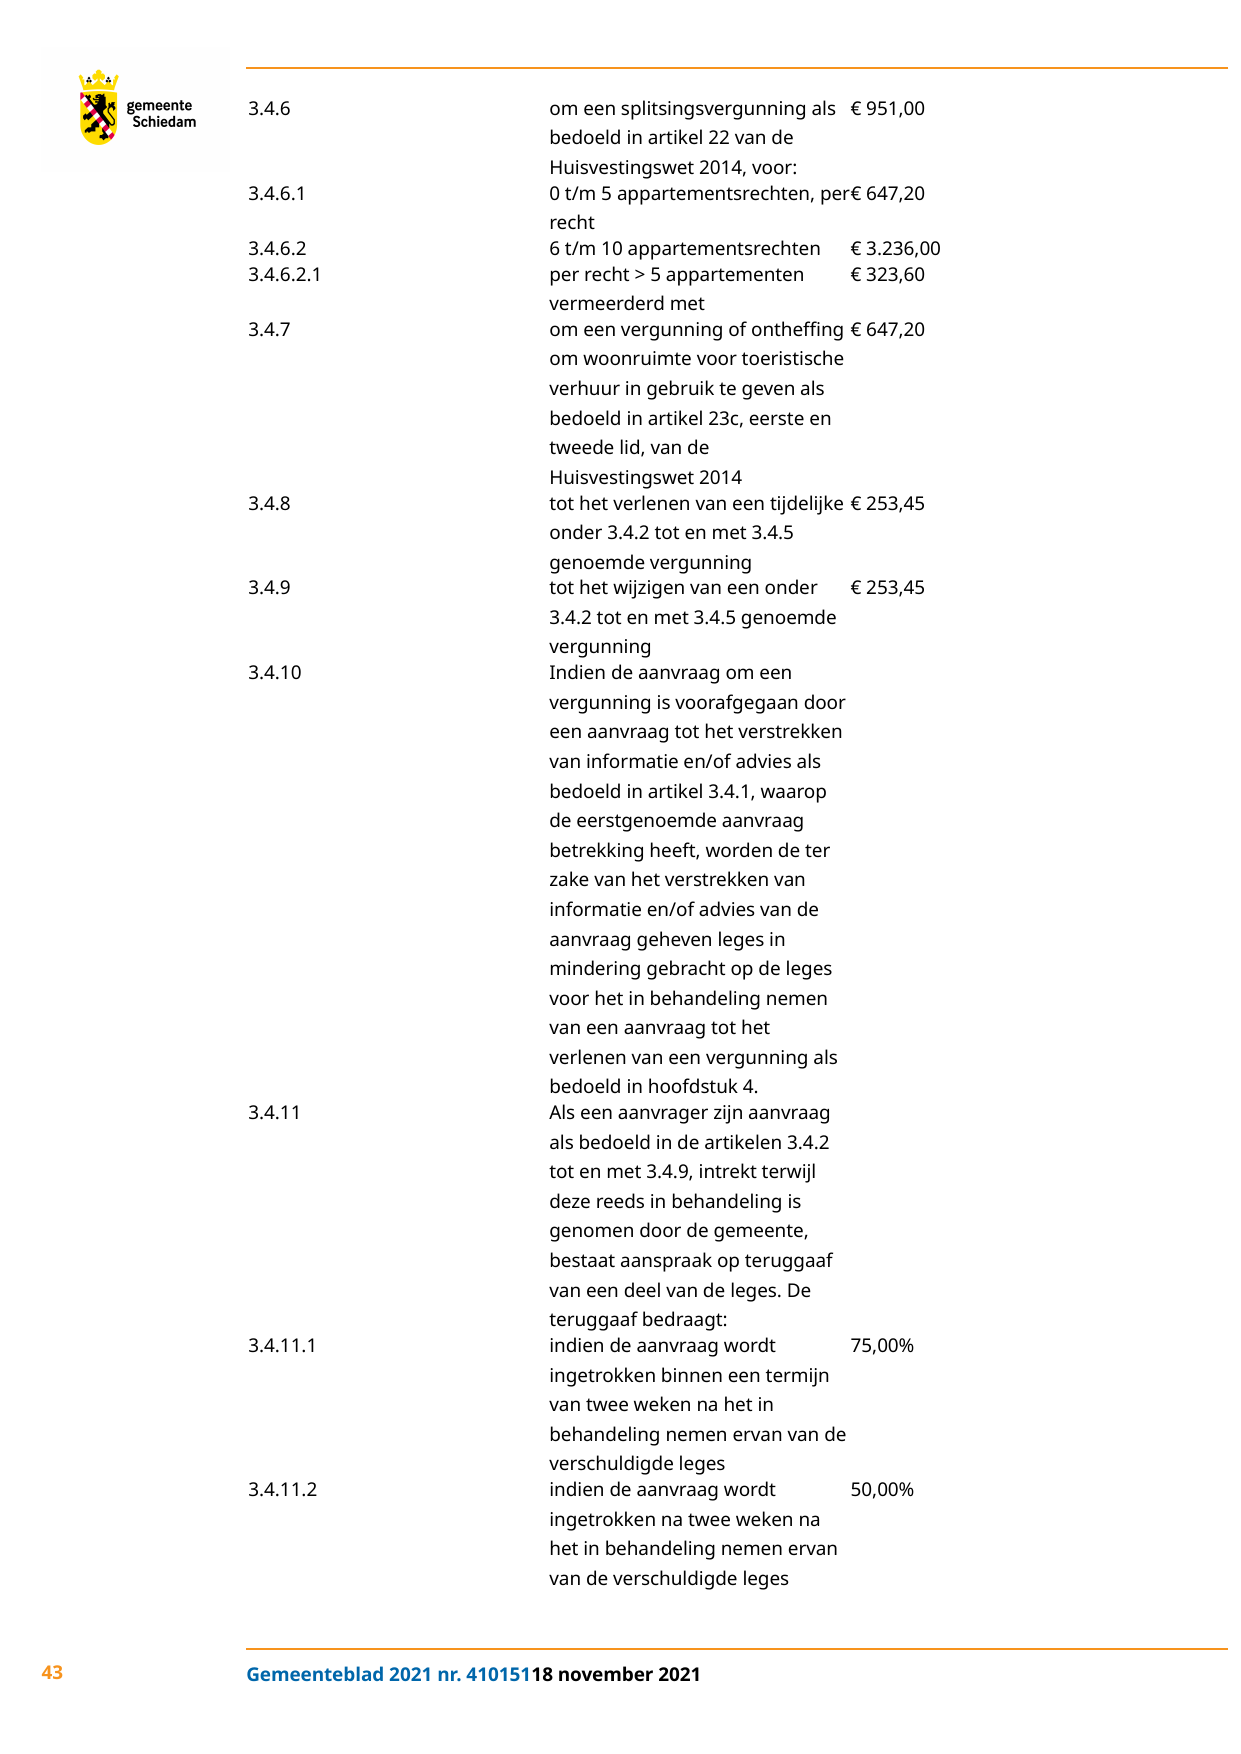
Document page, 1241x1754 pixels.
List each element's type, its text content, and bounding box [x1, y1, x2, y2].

table_cell 3.4.6.1 [248, 180, 549, 235]
table_cell € 3.236,00 [850, 235, 1152, 261]
table_cell Indien de aanvraag om een vergunning is voorafgegaan door een aanvraag tot het verstrekken van informatie en/of advies als bedoeld in artikel 3.4.1, waarop de eerstgenoemde aanvraag betrekking heeft, worden de ter zake van het verstrekken van informatie en/of advies van de aanvraag geheven leges in mindering gebracht op de leges voor het in behandeling nemen van een aanvraag tot het verlenen van een vergunning als bedoeld in hoofdstuk 4. [549, 660, 850, 1099]
table_cell om een vergunning of ontheffing om woonruimte voor toeristische verhuur in gebruik te geven als bedoeld in artikel 23c, eerste en tweede lid, van de Huisvestingswet 2014 [549, 316, 850, 490]
table_cell 3.4.6.2.1 [248, 261, 549, 316]
table_cell 50,00% [850, 1476, 1152, 1591]
table_cell [850, 660, 1152, 1099]
table_cell Als een aanvrager zijn aanvraag als bedoeld in de artikelen 3.4.2 tot en met 3.4.9, intrekt terwijl deze reeds in behandeling is genomen door de gemeente, bestaat aanspraak op teruggaaf van een deel van de leges. De teruggaaf bedraagt: [549, 1099, 850, 1332]
table_cell € 647,20 [850, 316, 1152, 490]
table_cell 6 t/m 10 appartementsrechten [549, 235, 850, 261]
table_cell [850, 1099, 1152, 1332]
table_cell 3.4.6 [248, 95, 549, 180]
table_cell tot het verlenen van een tijdelijke onder 3.4.2 tot en met 3.4.5 genoemde vergunning [549, 490, 850, 574]
table_cell 3.4.11.1 [248, 1332, 549, 1476]
table_cell € 323,60 [850, 261, 1152, 316]
table_cell 0 t/m 5 appartementsrechten, per recht [549, 180, 850, 235]
table_cell € 253,45 [850, 490, 1152, 574]
table_cell 3.4.10 [248, 660, 549, 1099]
table_cell 3.4.9 [248, 575, 549, 659]
table_cell 75,00% [850, 1332, 1152, 1476]
table_cell 3.4.11 [248, 1099, 549, 1332]
table_cell tot het wijzigen van een onder 3.4.2 tot en met 3.4.5 genoemde vergunning [549, 575, 850, 659]
table_cell om een splitsingsvergunning als bedoeld in artikel 22 van de Huisvestingswet 2014, voor: [549, 95, 850, 180]
table_cell indien de aanvraag wordt ingetrokken na twee weken na het in behandeling nemen ervan van de verschuldigde leges [549, 1476, 850, 1591]
table_cell € 951,00 [850, 95, 1152, 180]
table_cell 3.4.6.2 [248, 235, 549, 261]
table_cell 3.4.7 [248, 316, 549, 490]
table_cell 3.4.8 [248, 490, 549, 574]
picture [41, 47, 231, 172]
table_cell per recht > 5 appartementen vermeerderd met [549, 261, 850, 316]
table_cell 3.4.11.2 [248, 1476, 549, 1591]
table_cell indien de aanvraag wordt ingetrokken binnen een termijn van twee weken na het in behandeling nemen ervan van de verschuldigde leges [549, 1332, 850, 1476]
table_cell € 253,45 [850, 575, 1152, 659]
table_cell € 647,20 [850, 180, 1152, 235]
